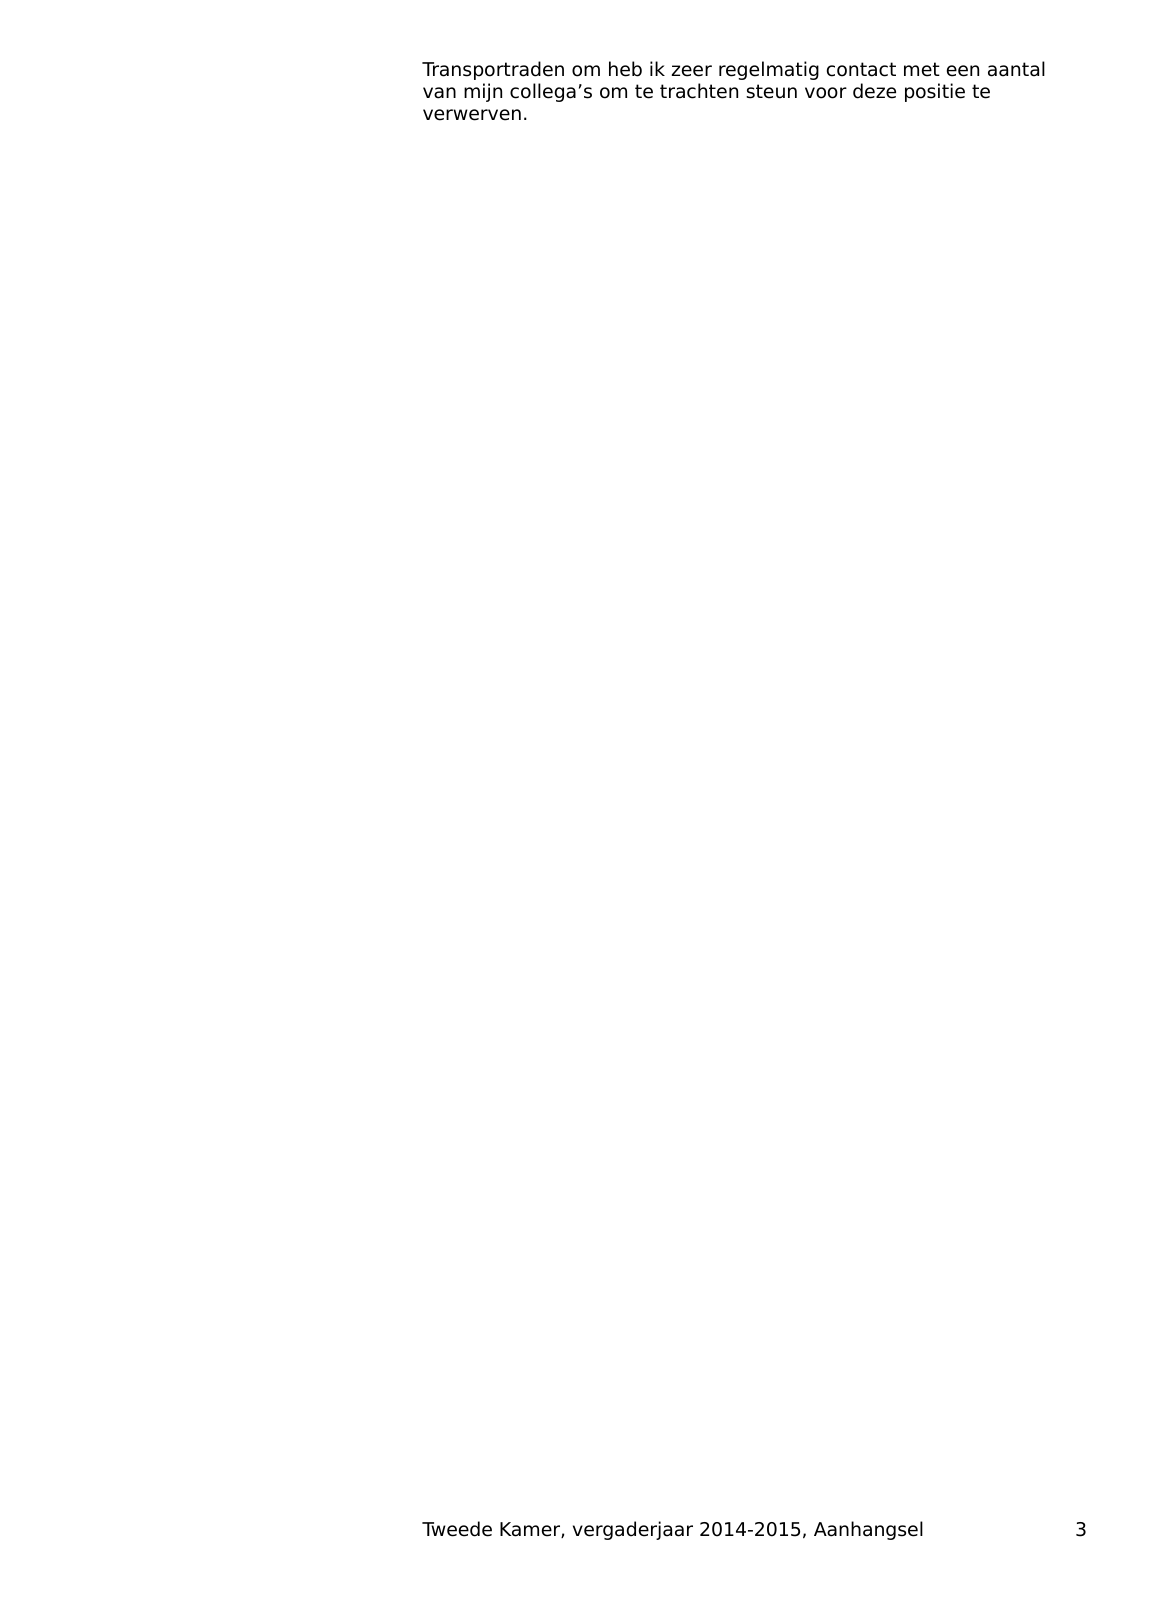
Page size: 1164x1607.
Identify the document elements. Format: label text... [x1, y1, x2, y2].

text Transportraden om heb ik zeer regelmatig contact met een aantal van mijn collega’s om te trachten steun voor deze positie te verwerven. [422, 59, 1087, 125]
